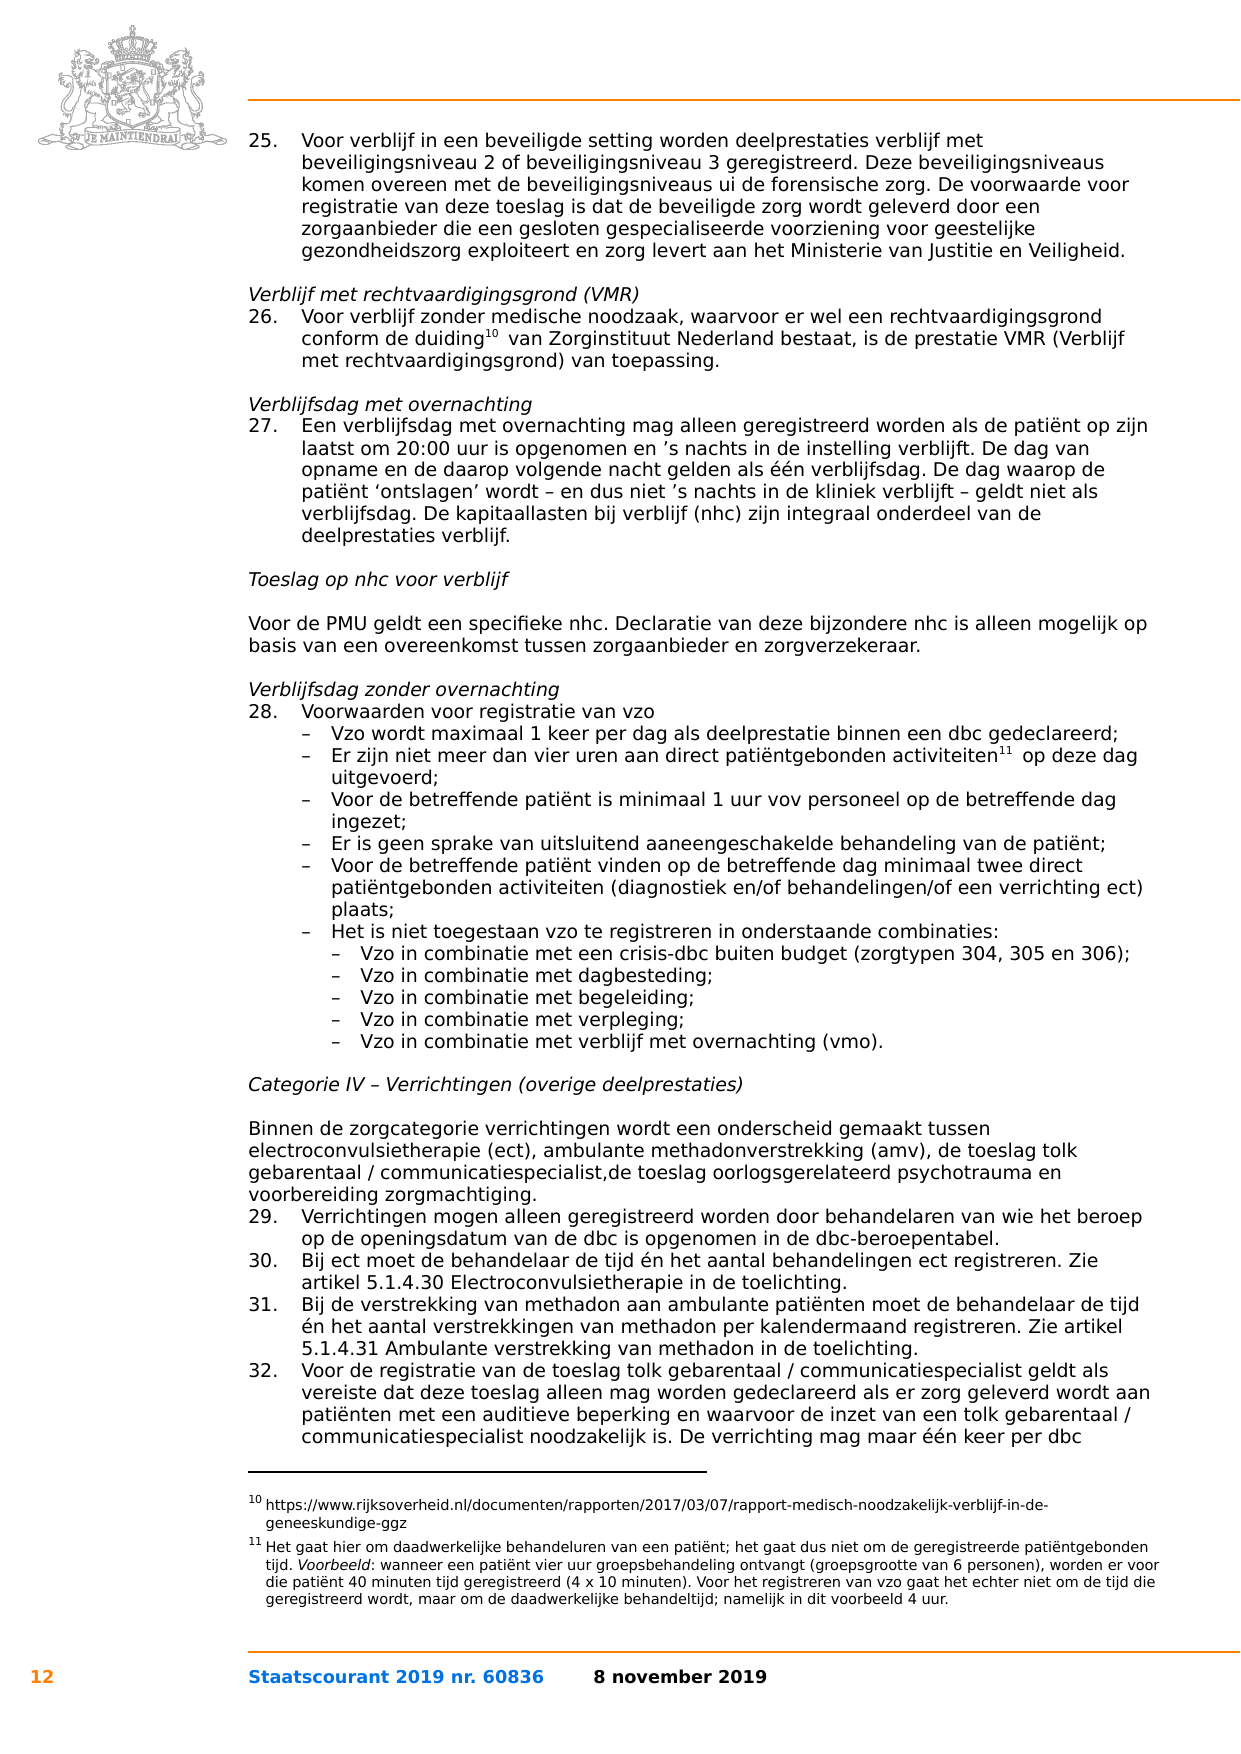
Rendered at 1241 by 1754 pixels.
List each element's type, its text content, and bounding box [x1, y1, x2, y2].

text – Vzo in combinatie met begeleiding; [331, 987, 1163, 1008]
subtitle Toeslag op nhc voor verblijf [248, 569, 1163, 591]
text – Vzo in combinatie met dagbesteding; [331, 964, 1163, 987]
text 31. Bij de verstrekking van methadon aan ambulante patiënten moet de behandelaar de tijd én het aantal verstrekkingen van methadon per kalendermaand registreren. Zie artikel 5.1.4.31 Ambulante verstrekking van methadon in de toelichting. [248, 1294, 1163, 1360]
text – Er is geen sprake van uitsluitend aaneengeschakelde behandeling van de patiënt; [301, 833, 1163, 855]
text – Vzo in combinatie met een crisis-dbc buiten budget (zorgtypen 304, 305 en 306); [331, 943, 1163, 964]
text – Vzo in combinatie met verblijf met overnachting (vmo). [331, 1031, 1163, 1052]
text – Voor de betreffende patiënt vinden op de betreffende dag minimaal twee direct patiëntgebonden activiteiten (diagnostiek en/of behandelingen/of een verrichting ect) plaats; [301, 855, 1163, 921]
text – Er zijn niet meer dan vier uren aan direct patiëntgebonden activiteiten op deze dag uitgevoerd; [301, 745, 1163, 789]
subtitle Verblijfsdag met overnachting [248, 393, 1163, 415]
text – Het is niet toegestaan vzo te registreren in onderstaande combinaties: [301, 921, 1163, 943]
subtitle Verblijf met rechtvaardigingsgrond (VMR) [248, 284, 1163, 306]
picture [38, 25, 227, 150]
text Voor de PMU geldt een specifieke nhc. Declaratie van deze bijzondere nhc is alleen mogelijk op basis van een overeenkomst tussen zorgaanbieder en zorgverzekeraar. [248, 613, 1163, 657]
text 30. Bij ect moet de behandelaar de tijd én het aantal behandelingen ect registreren. Zie artikel 5.1.4.30 Electroconvulsietherapie in de toelichting. [248, 1250, 1163, 1294]
text Het gaat hier om daadwerkelijke behandeluren van een patiënt; het gaat dus niet om de geregistreerde patiëntgebonden tijd. Voorbeeld: wanneer een patiënt vier uur groepsbehandeling ontvangt (groepsgrootte van 6 personen), worden er voor die patiënt 40 minuten tijd geregistreerd (4 x 10 minuten). Voor het registreren van vzo gaat het echter niet om de tijd die geregistreerd wordt, maar om de daadwerkelijke behandeltijd; namelijk in dit voorbeeld 4 uur. [248, 1535, 1163, 1608]
text – Vzo in combinatie met verpleging; [331, 1008, 1163, 1031]
text 32. Voor de registratie van de toeslag tolk gebarentaal / communicatiespecialist geldt als vereiste dat deze toeslag alleen mag worden gedeclareerd als er zorg geleverd wordt aan patiënten met een auditieve beperking en waarvoor de inzet van een tolk gebarentaal / communicatiespecialist noodzakelijk is. De verrichting mag maar één keer per dbc [248, 1360, 1163, 1448]
text 27. Een verblijfsdag met overnachting mag alleen geregistreerd worden als de patiënt op zijn laatst om 20:00 uur is opgenomen en ’s nachts in de instelling verblijft. De dag van opname en de daarop volgende nacht gelden als één verblijfsdag. De dag waarop de patiënt ‘ontslagen’ wordt – en dus niet ’s nachts in de kliniek verblijft – geldt niet als verblijfsdag. De kapitaallasten bij verblijf (nhc) zijn integraal onderdeel van de deelprestaties verblijf. [248, 415, 1163, 547]
text – Voor de betreffende patiënt is minimaal 1 uur vov personeel op de betreffende dag ingezet; [301, 789, 1163, 833]
text – Vzo wordt maximaal 1 keer per dag als deelprestatie binnen een dbc gedeclareerd; [301, 723, 1163, 745]
text 26. Voor verblijf zonder medische noodzaak, waarvoor er wel een rechtvaardigingsgrond conform de duiding van Zorginstituut Nederland bestaat, is de prestatie VMR (Verblijf met rechtvaardigingsgrond) van toepassing. [248, 306, 1163, 372]
text 28. Voorwaarden voor registratie van vzo [248, 701, 1163, 723]
text 29. Verrichtingen mogen alleen geregistreerd worden door behandelaren van wie het beroep op de openingsdatum van de dbc is opgenomen in de dbc-beroepentabel. [248, 1206, 1163, 1250]
text https://www.rijksoverheid.nl/documenten/rapporten/2017/03/07/rapport-medisch-noodzakelijk-verblijf-in-de-geneeskundige-ggz [248, 1493, 1163, 1532]
text 25. Voor verblijf in een beveiligde setting worden deelprestaties verblijf met beveiligingsniveau 2 of beveiligingsniveau 3 geregistreerd. Deze beveiligingsniveaus komen overeen met de beveiligingsniveaus ui de forensische zorg. De voorwaarde voor registratie van deze toeslag is dat de beveiligde zorg wordt geleverd door een zorgaanbieder die een gesloten gespecialiseerde voorziening voor geestelijke gezondheidszorg exploiteert en zorg levert aan het Ministerie van Justitie en Veiligheid. [248, 130, 1163, 262]
subtitle Verblijfsdag zonder overnachting [248, 679, 1163, 701]
subtitle Categorie IV – Verrichtingen (overige deelprestaties) [248, 1074, 1163, 1096]
text Binnen de zorgcategorie verrichtingen wordt een onderscheid gemaakt tussen electroconvulsietherapie (ect), ambulante methadonverstrekking (amv), de toeslag tolk gebarentaal / communicatiespecialist,de toeslag oorlogsgerelateerd psychotrauma en voorbereiding zorgmachtiging. [248, 1118, 1163, 1206]
